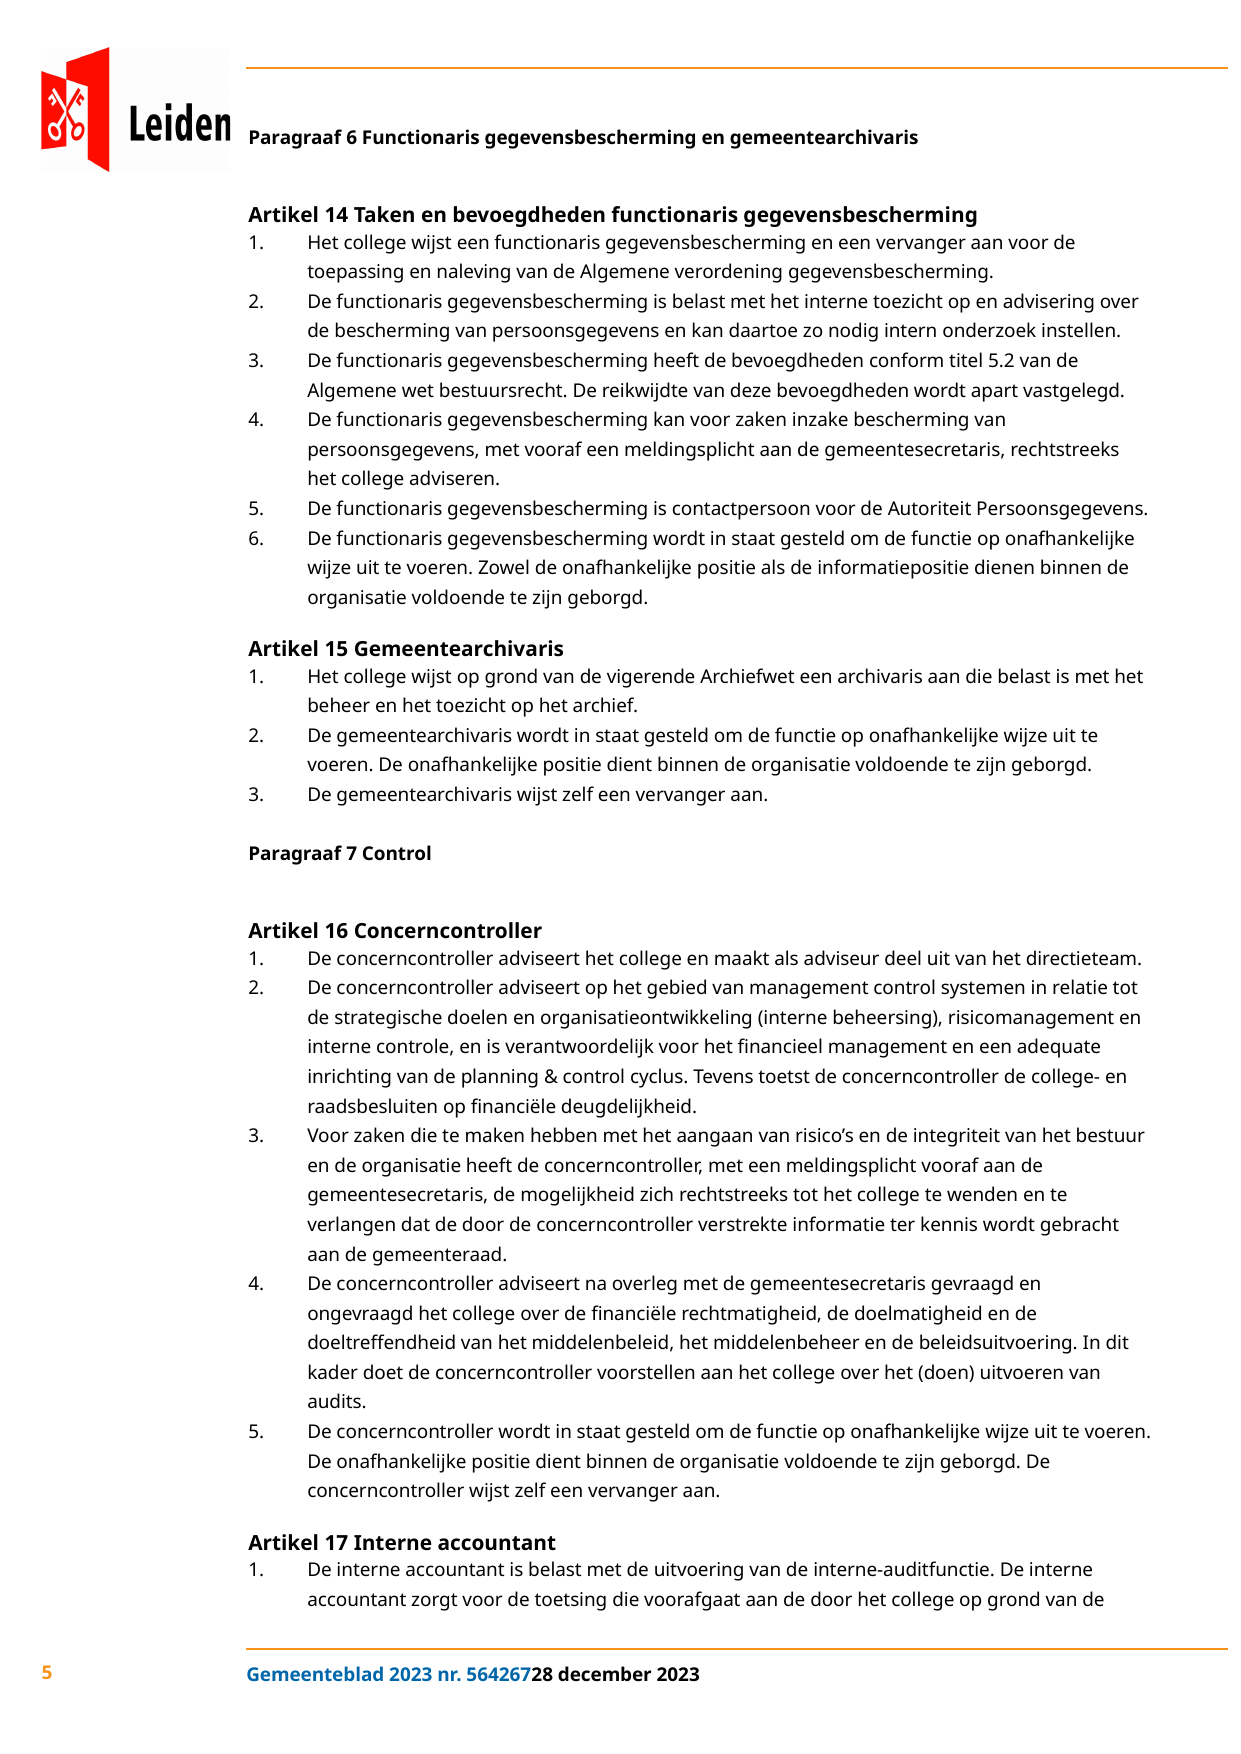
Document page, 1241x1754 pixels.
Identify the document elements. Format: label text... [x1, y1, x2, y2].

text Paragraaf 7 Control [248, 840, 1152, 866]
text Paragraaf 6 Functionaris gegevensbescherming en gemeentearchivaris [248, 124, 1152, 150]
list Het college wijst een functionaris gegevensbescherming en een vervanger aan voor de toepassing en naleving van de Algemene verordening gegevensbescherming. [248, 229, 1152, 284]
list De functionaris gegevensbescherming heeft de bevoegdheden conform titel 5.2 van de Algemene wet bestuursrecht. De reikwijdte van deze bevoegdheden wordt apart vastgelegd. [248, 347, 1152, 403]
list De concerncontroller adviseert na overleg met de gemeentesecretaris gevraagd en ongevraagd het college over de financiële rechtmatigheid, de doelmatigheid en de doeltreffendheid van het middelenbeleid, het middelenbeheer en de beleidsuitvoering. In dit kader doet de concerncontroller voorstellen aan het college over het (doen) uitvoeren van audits. [248, 1270, 1152, 1414]
text Artikel 14 Taken en bevoegdheden functionaris gegevensbescherming [248, 201, 1152, 229]
list De gemeentearchivaris wordt in staat gesteld om de functie op onafhankelijke wijze uit te voeren. De onafhankelijke positie dient binnen de organisatie voldoende te zijn geborgd. [248, 722, 1152, 777]
list De functionaris gegevensbescherming is belast met het interne toezicht op en advisering over de bescherming van persoonsgegevens en kan daartoe zo nodig intern onderzoek instellen. [248, 288, 1152, 343]
list Voor zaken die te maken hebben met het aangaan van risico’s en de integriteit van het bestuur en de organisatie heeft de concerncontroller, met een meldingsplicht vooraf aan de gemeentesecretaris, de mogelijkheid zich rechtstreeks tot het college te wenden en te verlangen dat de door de concerncontroller verstrekte informatie ter kennis wordt gebracht aan de gemeenteraad. [248, 1122, 1152, 1266]
list De concerncontroller adviseert het college en maakt als adviseur deel uit van het directieteam. [248, 945, 1152, 971]
list De concerncontroller adviseert op het gebied van management control systemen in relatie tot de strategische doelen en organisatieontwikkeling (interne beheersing), risicomanagement en interne controle, en is verantwoordelijk voor het financieel management en een adequate inrichting van de planning & control cyclus. Tevens toetst de concerncontroller de college- en raadsbesluiten op financiële deugdelijkheid. [248, 974, 1152, 1118]
list De interne accountant is belast met de uitvoering van de interne-auditfunctie. De interne accountant zorgt voor de toetsing die voorafgaat aan de door het college op grond van de [248, 1556, 1152, 1612]
list De functionaris gegevensbescherming is contactpersoon voor de Autoriteit Persoonsgegevens. [248, 495, 1152, 521]
list De functionaris gegevensbescherming kan voor zaken inzake bescherming van persoonsgegevens, met vooraf een meldingsplicht aan de gemeentesecretaris, rechtstreeks het college adviseren. [248, 406, 1152, 491]
text Artikel 15 Gemeentearchivaris [248, 634, 1152, 663]
list De gemeentearchivaris wijst zelf een vervanger aan. [248, 781, 1152, 807]
picture [41, 47, 231, 172]
list De concerncontroller wordt in staat gesteld om de functie op onafhankelijke wijze uit te voeren. De onafhankelijke positie dient binnen de organisatie voldoende te zijn geborgd. De concerncontroller wijst zelf een vervanger aan. [248, 1418, 1152, 1503]
text Artikel 17 Interne accountant [248, 1528, 1152, 1556]
list Het college wijst op grond van de vigerende Archiefwet een archivaris aan die belast is met het beheer en het toezicht op het archief. [248, 663, 1152, 718]
list De functionaris gegevensbescherming wordt in staat gesteld om de functie op onafhankelijke wijze uit te voeren. Zowel de onafhankelijke positie als de informatiepositie dienen binnen de organisatie voldoende te zijn geborgd. [248, 525, 1152, 610]
text Artikel 16 Concerncontroller [248, 916, 1152, 945]
